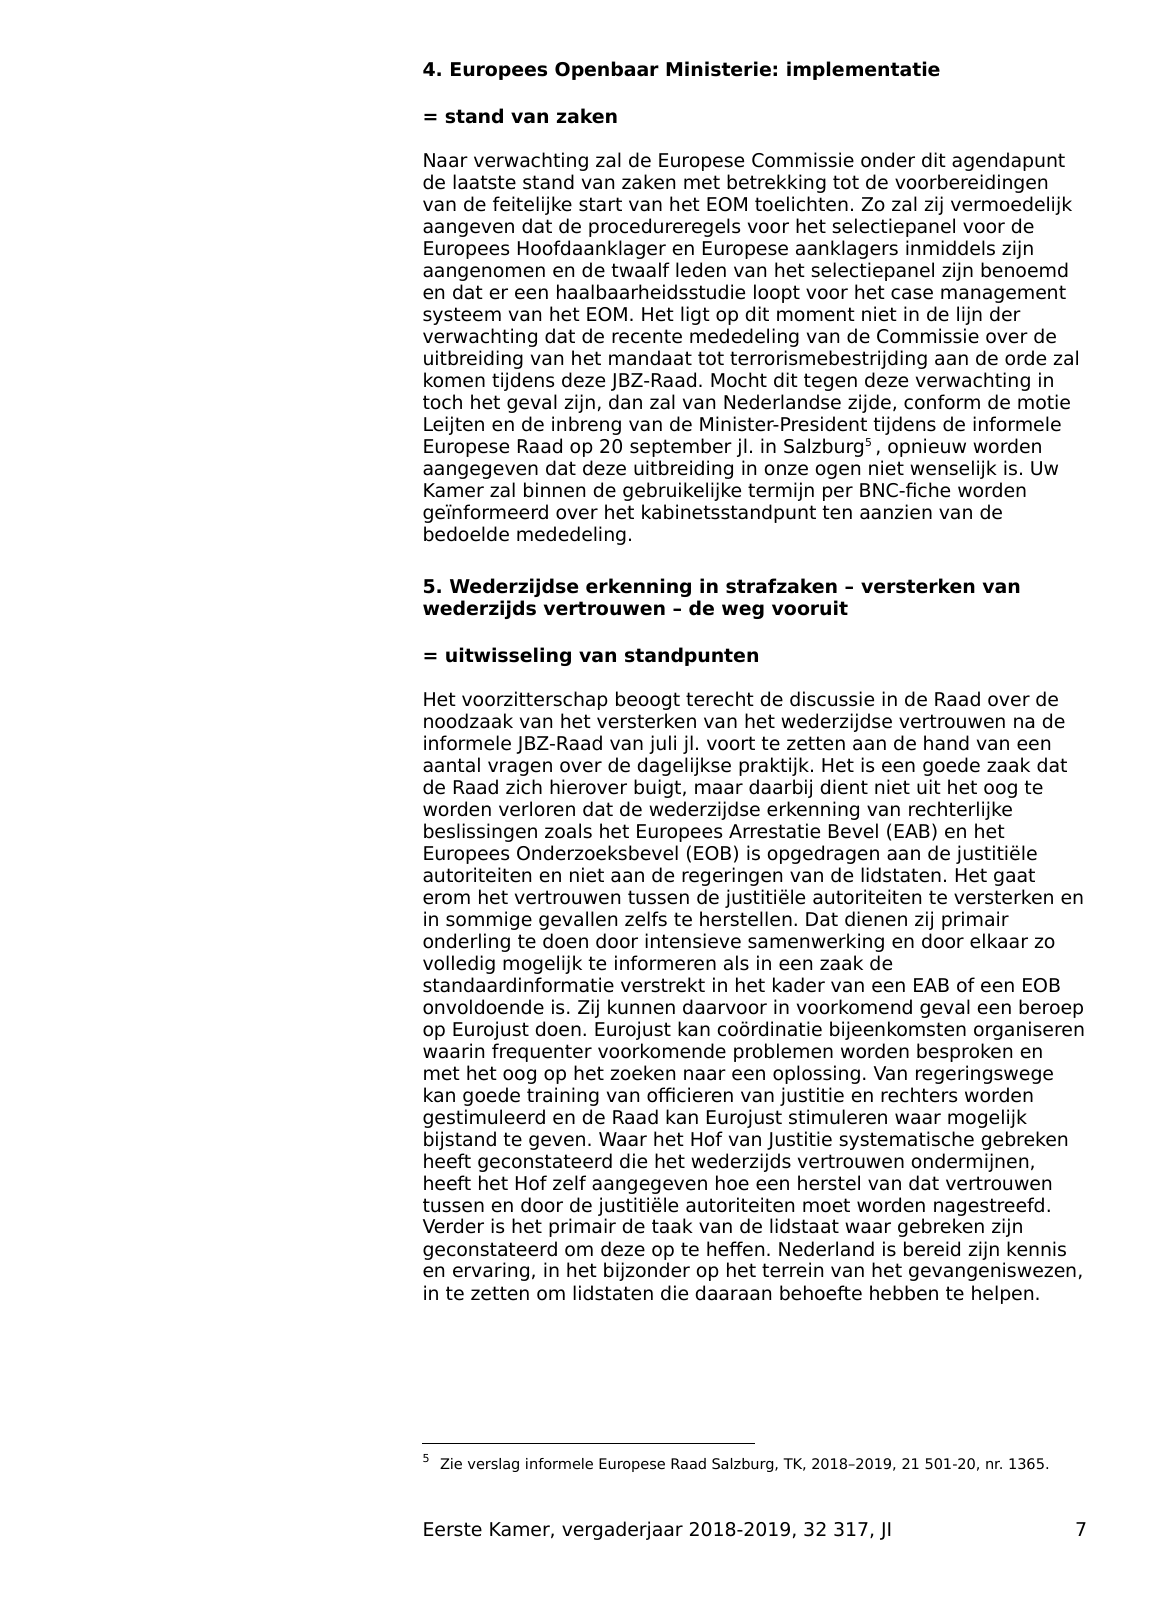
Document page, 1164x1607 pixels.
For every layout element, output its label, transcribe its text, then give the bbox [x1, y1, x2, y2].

text Naar verwachting zal de Europese Commissie onder dit agendapunt de laatste stand van zaken met betrekking tot de voorbereidingen van de feitelijke start van het EOM toelichten. Zo zal zij vermoedelijk aangeven dat de procedureregels voor het selectiepanel voor de Europees Hoofdaanklager en Europese aanklagers inmiddels zijn aangenomen en de twaalf leden van het selectiepanel zijn benoemd en dat er een haalbaarheidsstudie loopt voor het case management systeem van het EOM. Het ligt op dit moment niet in de lijn der verwachting dat de recente mededeling van de Commissie over de uitbreiding van het mandaat tot terrorismebestrijding aan de orde zal komen tijdens deze JBZ-Raad. Mocht dit tegen deze verwachting in toch het geval zijn, dan zal van Nederlandse zijde, conform de motie Leijten en de inbreng van de Minister-President tijdens de informele Europese Raad op 20 september jl. in Salzburg, opnieuw worden aangegeven dat deze uitbreiding in onze ogen niet wenselijk is. Uw Kamer zal binnen de gebruikelijke termijn per BNC-fiche worden geïnformeerd over het kabinetsstandpunt ten aanzien van de bedoelde mededeling. [422, 150, 1087, 546]
text = stand van zaken [422, 106, 1087, 128]
text Het voorzitterschap beoogt terecht de discussie in de Raad over de noodzaak van het versterken van het wederzijdse vertrouwen na de informele JBZ-Raad van juli jl. voort te zetten aan de hand van een aantal vragen over de dagelijkse praktijk. Het is een goede zaak dat de Raad zich hierover buigt, maar daarbij dient niet uit het oog te worden verloren dat de wederzijdse erkenning van rechterlijke beslissingen zoals het Europees Arrestatie Bevel (EAB) en het Europees Onderzoeksbevel (EOB) is opgedragen aan de justitiële autoriteiten en niet aan de regeringen van de lidstaten. Het gaat erom het vertrouwen tussen de justitiële autoriteiten te versterken en in sommige gevallen zelfs te herstellen. Dat dienen zij primair onderling te doen door intensieve samenwerking en door elkaar zo volledig mogelijk te informeren als in een zaak de standaardinformatie verstrekt in het kader van een EAB of een EOB onvoldoende is. Zij kunnen daarvoor in voorkomend geval een beroep op Eurojust doen. Eurojust kan coördinatie bijeenkomsten organiseren waarin frequenter voorkomende problemen worden besproken en met het oog op het zoeken naar een oplossing. Van regeringswege kan goede training van officieren van justitie en rechters worden gestimuleerd en de Raad kan Eurojust stimuleren waar mogelijk bijstand te geven. Waar het Hof van Justitie systematische gebreken heeft geconstateerd die het wederzijds vertrouwen ondermijnen, heeft het Hof zelf aangegeven hoe een herstel van dat vertrouwen tussen en door de justitiële autoriteiten moet worden nagestreefd. Verder is het primair de taak van de lidstaat waar gebreken zijn geconstateerd om deze op te heffen. Nederland is bereid zijn kennis en ervaring, in het bijzonder op het terrein van het gevangeniswezen, in te zetten om lidstaten die daaraan behoefte hebben te helpen. [422, 689, 1087, 1304]
text = uitwisseling van standpunten [422, 645, 1087, 667]
text Zie verslag informele Europese Raad Salzburg, TK, 2018–2019, 21 501-20, nr. 1365. [422, 1452, 1087, 1474]
subtitle 5. Wederzijdse erkenning in strafzaken – versterken van wederzijds vertrouwen – de weg vooruit [422, 576, 1087, 620]
subtitle 4. Europees Openbaar Ministerie: implementatie [422, 59, 1087, 81]
